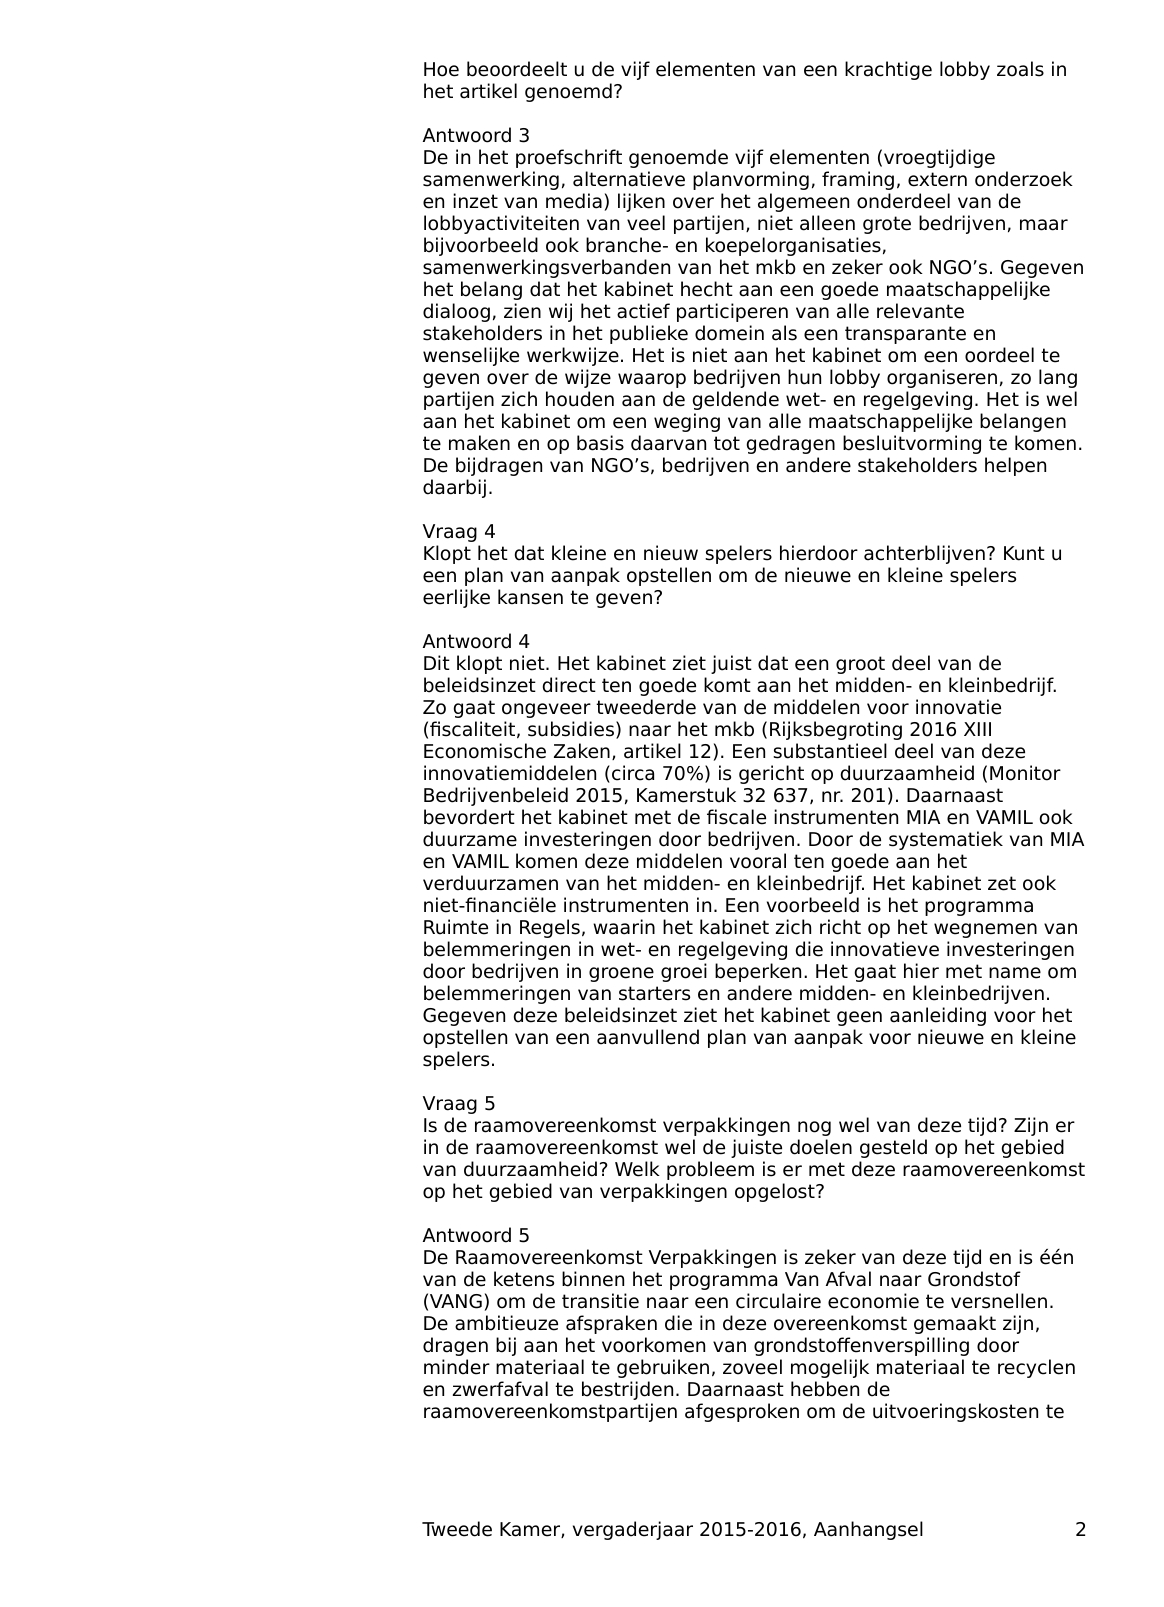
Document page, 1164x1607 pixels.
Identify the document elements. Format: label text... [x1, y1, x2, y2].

text Hoe beoordeelt u de vijf elementen van een krachtige lobby zoals in het artikel genoemd? [422, 59, 1087, 103]
text Klopt het dat kleine en nieuw spelers hierdoor achterblijven? Kunt u een plan van aanpak opstellen om de nieuwe en kleine spelers eerlijke kansen te geven? [422, 543, 1087, 609]
text Vraag 5 [422, 1093, 1087, 1115]
text Dit klopt niet. Het kabinet ziet juist dat een groot deel van de beleidsinzet direct ten goede komt aan het midden- en kleinbedrijf. Zo gaat ongeveer tweederde van de middelen voor innovatie (fiscaliteit, subsidies) naar het mkb (Rijksbegroting 2016 XIII Economische Zaken, artikel 12). Een substantieel deel van deze innovatiemiddelen (circa 70%) is gericht op duurzaamheid (Monitor Bedrijvenbeleid 2015, Kamerstuk 32 637, nr. 201). Daarnaast bevordert het kabinet met de fiscale instrumenten MIA en VAMIL ook duurzame investeringen door bedrijven. Door de systematiek van MIA en VAMIL komen deze middelen vooral ten goede aan het verduurzamen van het midden- en kleinbedrijf. Het kabinet zet ook niet-financiële instrumenten in. Een voorbeeld is het programma Ruimte in Regels, waarin het kabinet zich richt op het wegnemen van belemmeringen in wet- en regelgeving die innovatieve investeringen door bedrijven in groene groei beperken. Het gaat hier met name om belemmeringen van starters en andere midden- en kleinbedrijven. Gegeven deze beleidsinzet ziet het kabinet geen aanleiding voor het opstellen van een aanvullend plan van aanpak voor nieuwe en kleine spelers. [422, 653, 1087, 1071]
text Antwoord 4 [422, 631, 1087, 653]
text De in het proefschrift genoemde vijf elementen (vroegtijdige samenwerking, alternatieve planvorming, framing, extern onderzoek en inzet van media) lijken over het algemeen onderdeel van de lobbyactiviteiten van veel partijen, niet alleen grote bedrijven, maar bijvoorbeeld ook branche- en koepelorganisaties, samenwerkingsverbanden van het mkb en zeker ook NGO’s. Gegeven het belang dat het kabinet hecht aan een goede maatschappelijke dialoog, zien wij het actief participeren van alle relevante stakeholders in het publieke domein als een transparante en wenselijke werkwijze. Het is niet aan het kabinet om een oordeel te geven over de wijze waarop bedrijven hun lobby organiseren, zo lang partijen zich houden aan de geldende wet- en regelgeving. Het is wel aan het kabinet om een weging van alle maatschappelijke belangen te maken en op basis daarvan tot gedragen besluitvorming te komen. De bijdragen van NGO’s, bedrijven en andere stakeholders helpen daarbij. [422, 147, 1087, 499]
text Antwoord 3 [422, 125, 1087, 147]
text Antwoord 5 [422, 1225, 1087, 1247]
text De Raamovereenkomst Verpakkingen is zeker van deze tijd en is één van de ketens binnen het programma Van Afval naar Grondstof (VANG) om de transitie naar een circulaire economie te versnellen. De ambitieuze afspraken die in deze overeenkomst gemaakt zijn, dragen bij aan het voorkomen van grondstoffenverspilling door minder materiaal te gebruiken, zoveel mogelijk materiaal te recyclen en zwerfafval te bestrijden. Daarnaast hebben de raamovereenkomstpartijen afgesproken om de uitvoeringskosten te [422, 1247, 1087, 1423]
text Vraag 4 [422, 521, 1087, 543]
text Is de raamovereenkomst verpakkingen nog wel van deze tijd? Zijn er in de raamovereenkomst wel de juiste doelen gesteld op het gebied van duurzaamheid? Welk probleem is er met deze raamovereenkomst op het gebied van verpakkingen opgelost? [422, 1115, 1087, 1203]
